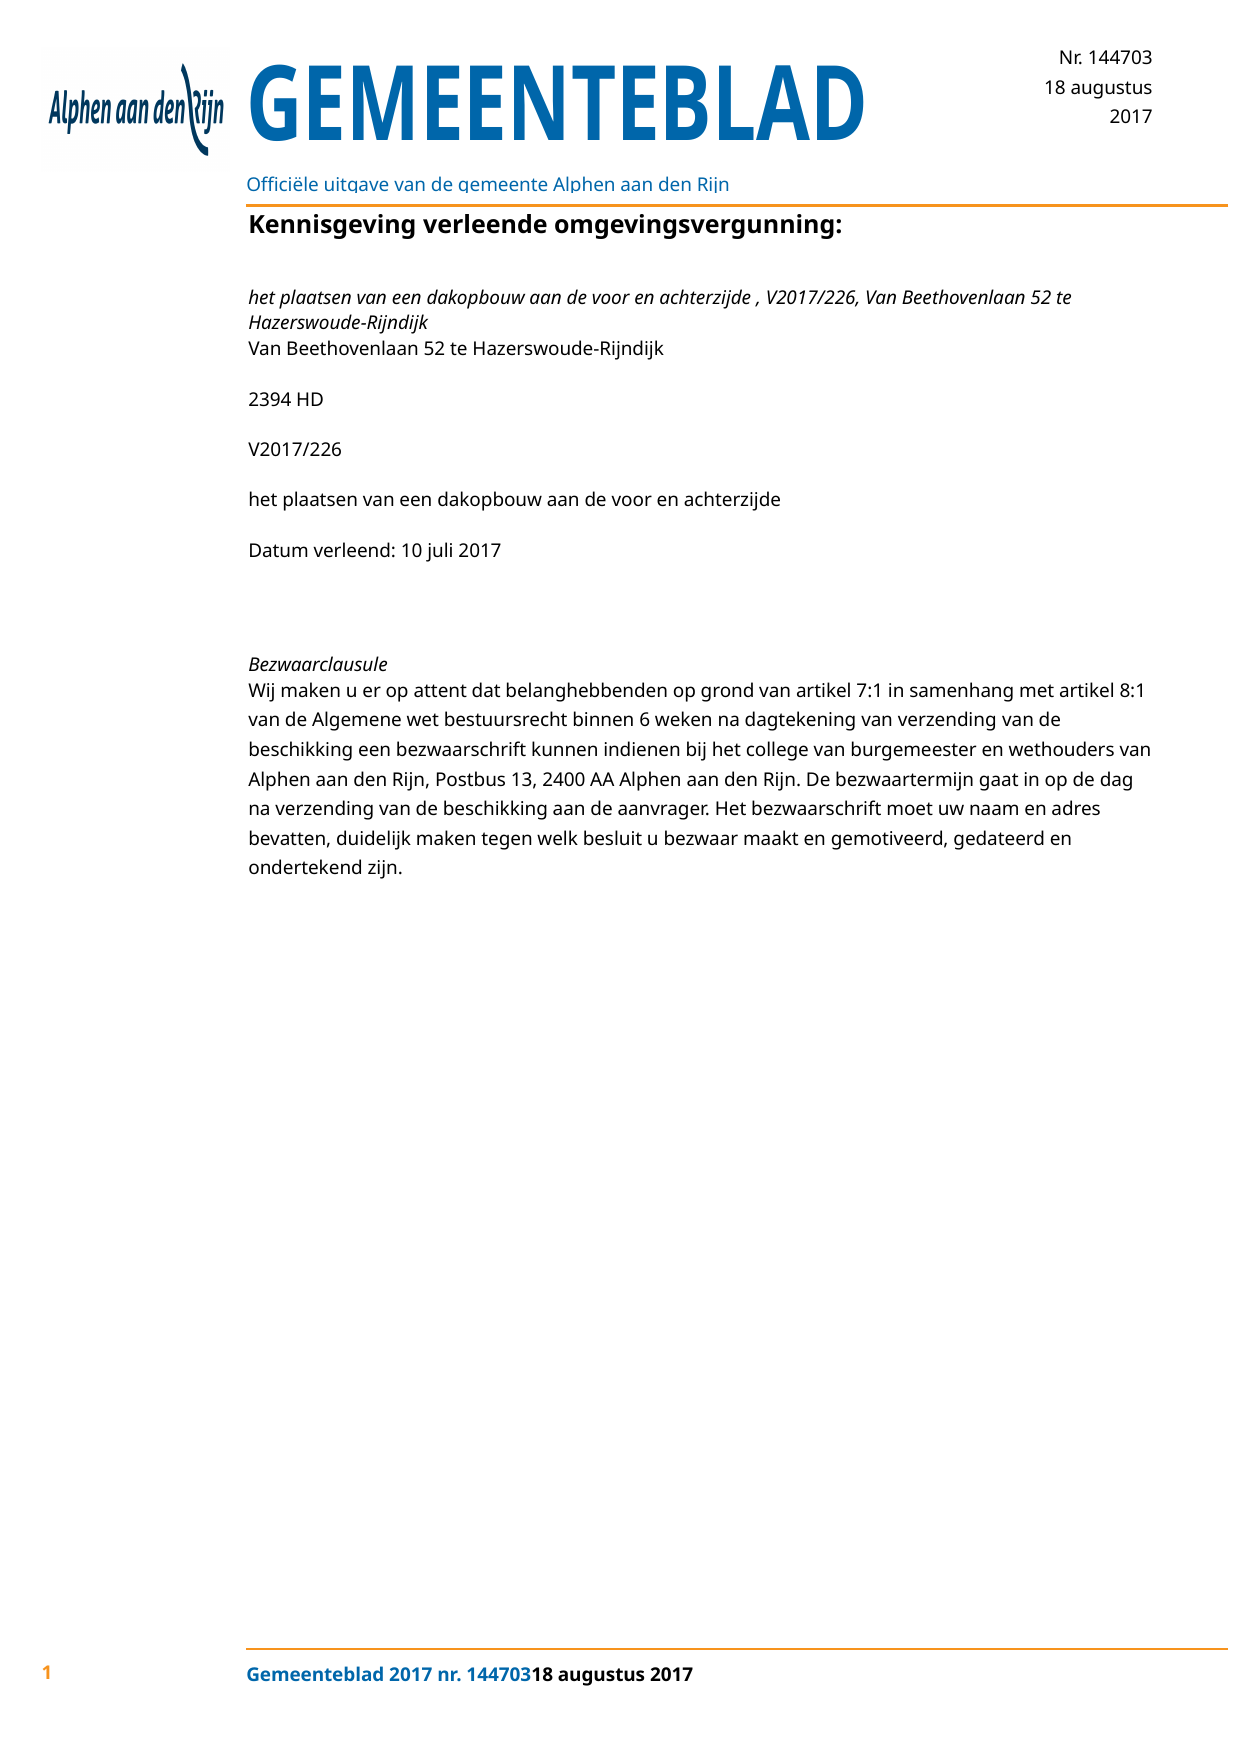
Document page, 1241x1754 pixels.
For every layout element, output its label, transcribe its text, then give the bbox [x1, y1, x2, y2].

text het plaatsen van een dakopbouw aan de voor en achterzijde [248, 487, 1152, 512]
text 2394 HD [248, 386, 1152, 411]
text het plaatsen van een dakopbouw aan de voor en achterzijde , V2017/226, Van Beethovenlaan 52 te Hazerswoude-Rijndijk [248, 284, 1152, 335]
text Van Beethovenlaan 52 te Hazerswoude-Rijndijk [248, 335, 1152, 361]
text Wij maken u er op attent dat belanghebbenden op grond van artikel 7:1 in samenhang met artikel 8:1 van de Algemene wet bestuursrecht binnen 6 weken na dagtekening van verzending van de beschikking een bezwaarschrift kunnen indienen bij het college van burgemeester en wethouders van Alphen aan den Rijn, Postbus 13, 2400 AA Alphen aan den Rijn. De bezwaartermijn gaat in op de dag na verzending van de beschikking aan de aanvrager. Het bezwaarschrift moet uw naam en adres bevatten, duidelijk maken tegen welk besluit u bezwaar maakt en gemotiveerd, gedateerd en ondertekend zijn. [248, 677, 1152, 880]
picture [41, 47, 231, 172]
text Kennisgeving verleende omgevingsvergunning: [248, 207, 1152, 241]
text V2017/226 [248, 436, 1152, 462]
text Datum verleend: 10 juli 2017 [248, 537, 1152, 563]
text Bezwaarclausule [248, 651, 1152, 677]
